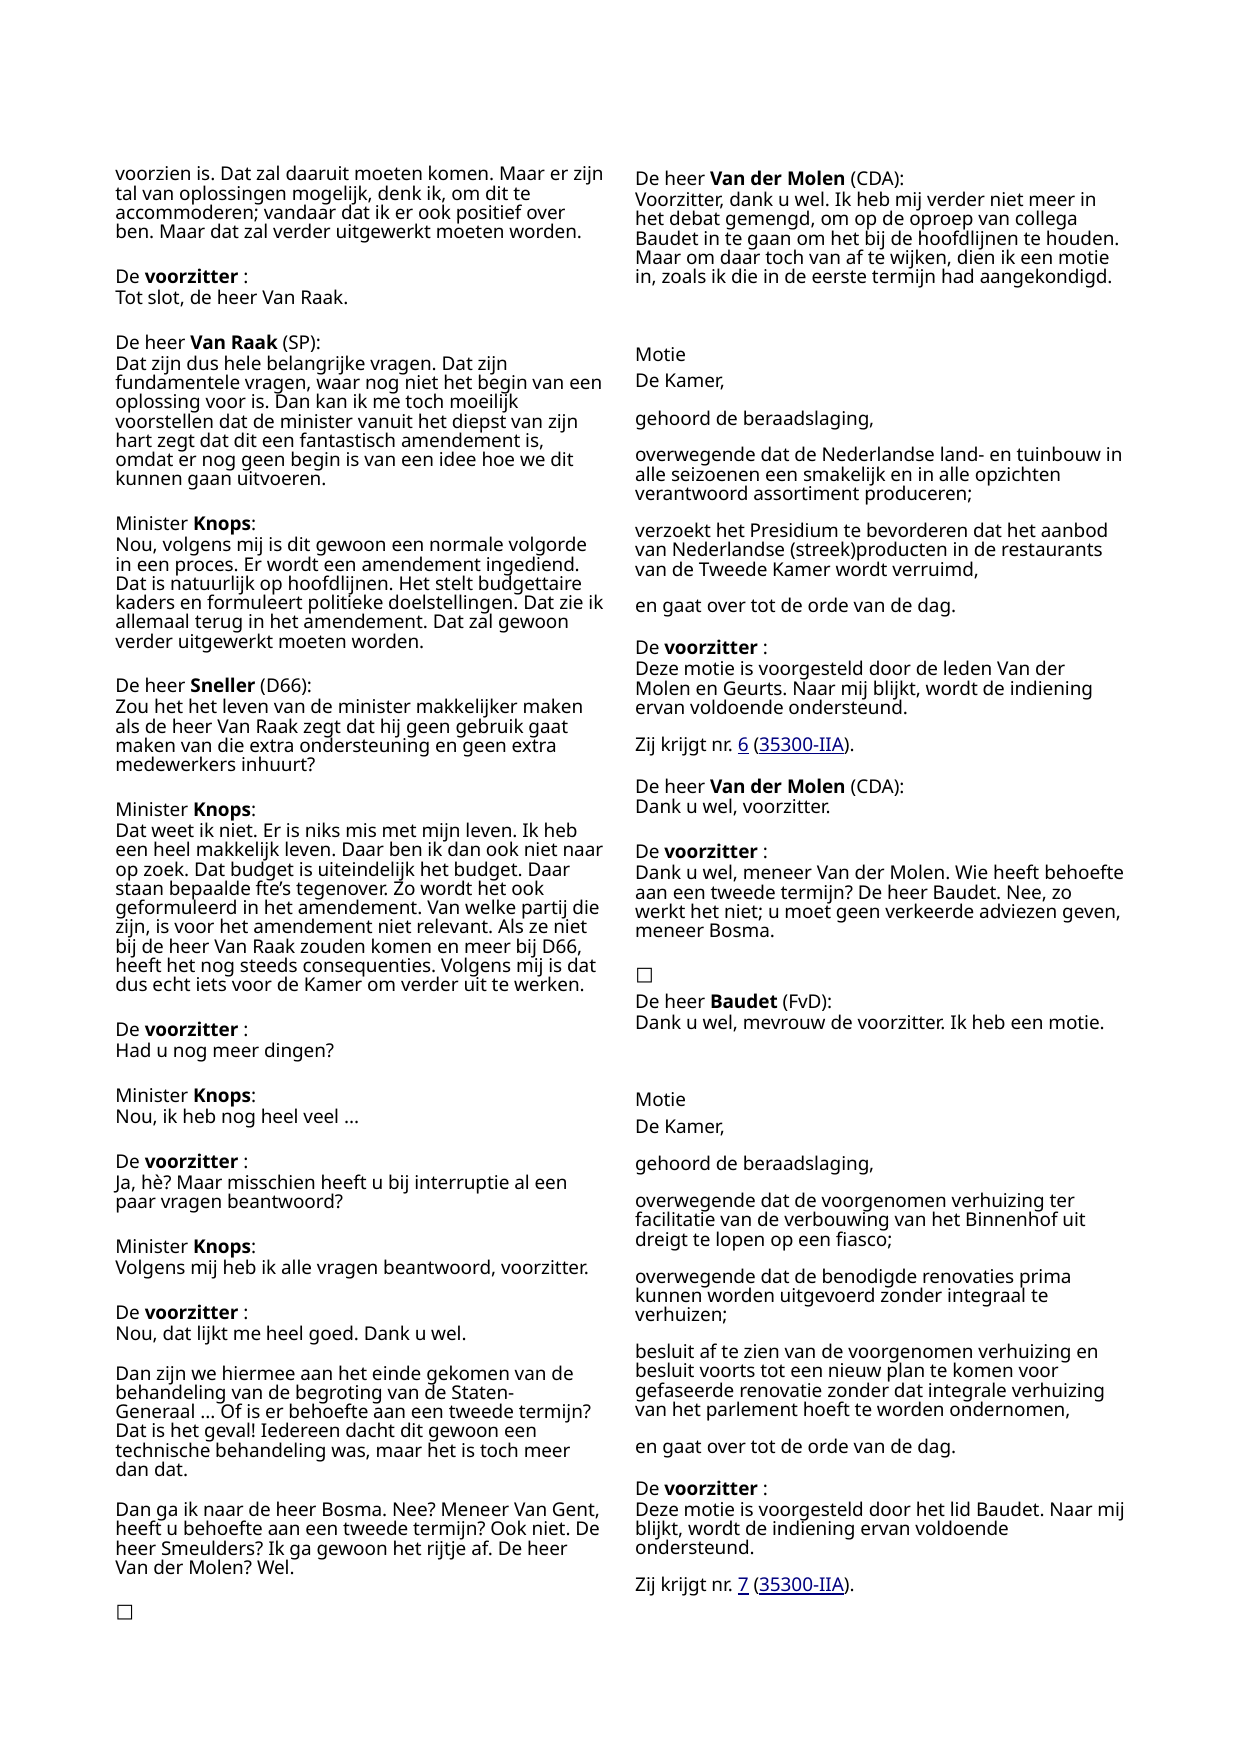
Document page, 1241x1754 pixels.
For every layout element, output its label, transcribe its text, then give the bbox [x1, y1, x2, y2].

text Zij krijgt nr. 7 (35300-IIA). [635, 1576, 1125, 1595]
text Dank u wel, mevrouw de voorzitter. Ik heb een motie. [635, 1014, 1125, 1033]
text besluit af te zien van de voorgenomen verhuizing en besluit voorts tot een nieuw plan te komen voor gefaseerde renovatie zonder dat integrale verhuizing van het parlement hoeft te worden ondernomen, [635, 1343, 1125, 1420]
text overwegende dat de benodigde renovaties prima kunnen worden uitgevoerd zonder integraal te verhuizen; [635, 1268, 1125, 1325]
text De heer Van der Molen (CDA): [635, 773, 1125, 798]
text verzoekt het Presidium te bevorderen dat het aanbod van Nederlandse (streek)producten in de restaurants van de Tweede Kamer wordt verruimd, [635, 522, 1125, 580]
text De voorzitter : [115, 1148, 605, 1174]
text Nou, ik heb nog heel veel ... [115, 1108, 605, 1127]
text De heer Van Raak (SP): [115, 329, 605, 355]
text Deze motie is voorgesteld door de leden Van der Molen en Geurts. Naar mij blijkt, wordt de indiening ervan voldoende ondersteund. [635, 660, 1125, 718]
text voorzien is. Dat zal daaruit moeten komen. Maar er zijn tal van oplossingen mogelijk, denk ik, om dit te accommoderen; vandaar dat ik er ook positief over ben. Maar dat zal verder uitgewerkt moeten worden. [115, 165, 605, 242]
text overwegende dat de voorgenomen verhuizing ter facilitatie van de verbouwing van het Binnenhof uit dreigt te lopen op een fiasco; [635, 1192, 1125, 1250]
text ⬜ [115, 1599, 605, 1625]
text Voorzitter, dank u wel. Ik heb mij verder niet meer in het debat gemengd, om op de oproep van collega Baudet in te gaan om het bij de hoofdlijnen te houden. Maar om daar toch van af te wijken, dien ik een motie in, zoals ik die in de eerste termijn had aangekondigd. [635, 191, 1125, 287]
text Dank u wel, voorzitter. [635, 798, 1125, 818]
text Dan zijn we hiermee aan het einde gekomen van de behandeling van de begroting van de Staten-Generaal ... Of is er behoefte aan een tweede termijn? Dat is het geval! Iedereen dacht dit gewoon een technische behandeling was, maar het is toch meer dan dat. [115, 1365, 605, 1480]
text De voorzitter : [635, 1475, 1125, 1501]
text Volgens mij heb ik alle vragen beantwoord, voorzitter. [115, 1259, 605, 1278]
text Minister Knops: [115, 1082, 605, 1108]
text en gaat over tot de orde van de dag. [635, 1438, 1125, 1457]
text overwegende dat de Nederlandse land- en tuinbouw in alle seizoenen een smakelijk en in alle opzichten verantwoord assortiment produceren; [635, 446, 1125, 504]
text Dat zijn dus hele belangrijke vragen. Dat zijn fundamentele vragen, waar nog niet het begin van een oplossing voor is. Dan kan ik me toch moeilijk voorstellen dat de minister vanuit het diepst van zijn hart zegt dat dit een fantastisch amendement is, omdat er nog geen begin is van een idee hoe we dit kunnen gaan uitvoeren. [115, 355, 605, 490]
text De voorzitter : [635, 839, 1125, 864]
text De heer Sneller (D66): [115, 673, 605, 698]
text Motie [635, 341, 1125, 367]
text De voorzitter : [115, 263, 605, 289]
text ⬜ [635, 962, 1125, 988]
text Had u nog meer dingen? [115, 1042, 605, 1061]
text Zou het het leven van de minister makkelijker maken als de heer Van Raak zegt dat hij geen gebruik gaat maken van die extra ondersteuning en geen extra medewerkers inhuurt? [115, 698, 605, 776]
text De heer Van der Molen (CDA): [635, 165, 1125, 191]
text De Kamer, [635, 1118, 1125, 1137]
text Ja, hè? Maar misschien heeft u bij interruptie al een paar vragen beantwoord? [115, 1174, 605, 1212]
text en gaat over tot de orde van de dag. [635, 597, 1125, 617]
text Nou, volgens mij is dit gewoon een normale volgorde in een proces. Er wordt een amendement ingediend. Dat is natuurlijk op hoofdlijnen. Het stelt budgettaire kaders en formuleert politieke doelstellingen. Dat zie ik allemaal terug in het amendement. Dat zal gewoon verder uitgewerkt moeten worden. [115, 536, 605, 652]
text Dank u wel, meneer Van der Molen. Wie heeft behoefte aan een tweede termijn? De heer Baudet. Nee, zo werkt het niet; u moet geen verkeerde adviezen geven, meneer Bosma. [635, 864, 1125, 941]
text Minister Knops: [115, 796, 605, 822]
text De Kamer, [635, 372, 1125, 392]
text De voorzitter : [635, 634, 1125, 660]
text Dan ga ik naar de heer Bosma. Nee? Meneer Van Gent, heeft u behoefte aan een tweede termijn? Ook niet. De heer Smeulders? Ik ga gewoon het rijtje af. De heer Van der Molen? Wel. [115, 1501, 605, 1578]
text Minister Knops: [115, 1233, 605, 1259]
text Nou, dat lijkt me heel goed. Dank u wel. [115, 1325, 605, 1344]
text De voorzitter : [115, 1016, 605, 1042]
text Zij krijgt nr. 6 (35300-IIA). [635, 736, 1125, 755]
text Deze motie is voorgesteld door het lid Baudet. Naar mij blijkt, wordt de indiening ervan voldoende ondersteund. [635, 1501, 1125, 1558]
text Motie [635, 1086, 1125, 1112]
text Minister Knops: [115, 511, 605, 536]
text Tot slot, de heer Van Raak. [115, 289, 605, 308]
text De voorzitter : [115, 1299, 605, 1325]
text De heer Baudet (FvD): [635, 988, 1125, 1014]
text Dat weet ik niet. Er is niks mis met mijn leven. Ik heb een heel makkelijk leven. Daar ben ik dan ook niet naar op zoek. Dat budget is uiteindelijk het budget. Daar staan bepaalde fte’s tegenover. Zo wordt het ook geformuleerd in het amendement. Van welke partij die zijn, is voor het amendement niet relevant. Als ze niet bij de heer Van Raak zouden komen en meer bij D66, heeft het nog steeds consequenties. Volgens mij is dat dus echt iets voor de Kamer om verder uit te werken. [115, 822, 605, 996]
text gehoord de beraadslaging, [635, 1155, 1125, 1174]
text gehoord de beraadslaging, [635, 409, 1125, 429]
